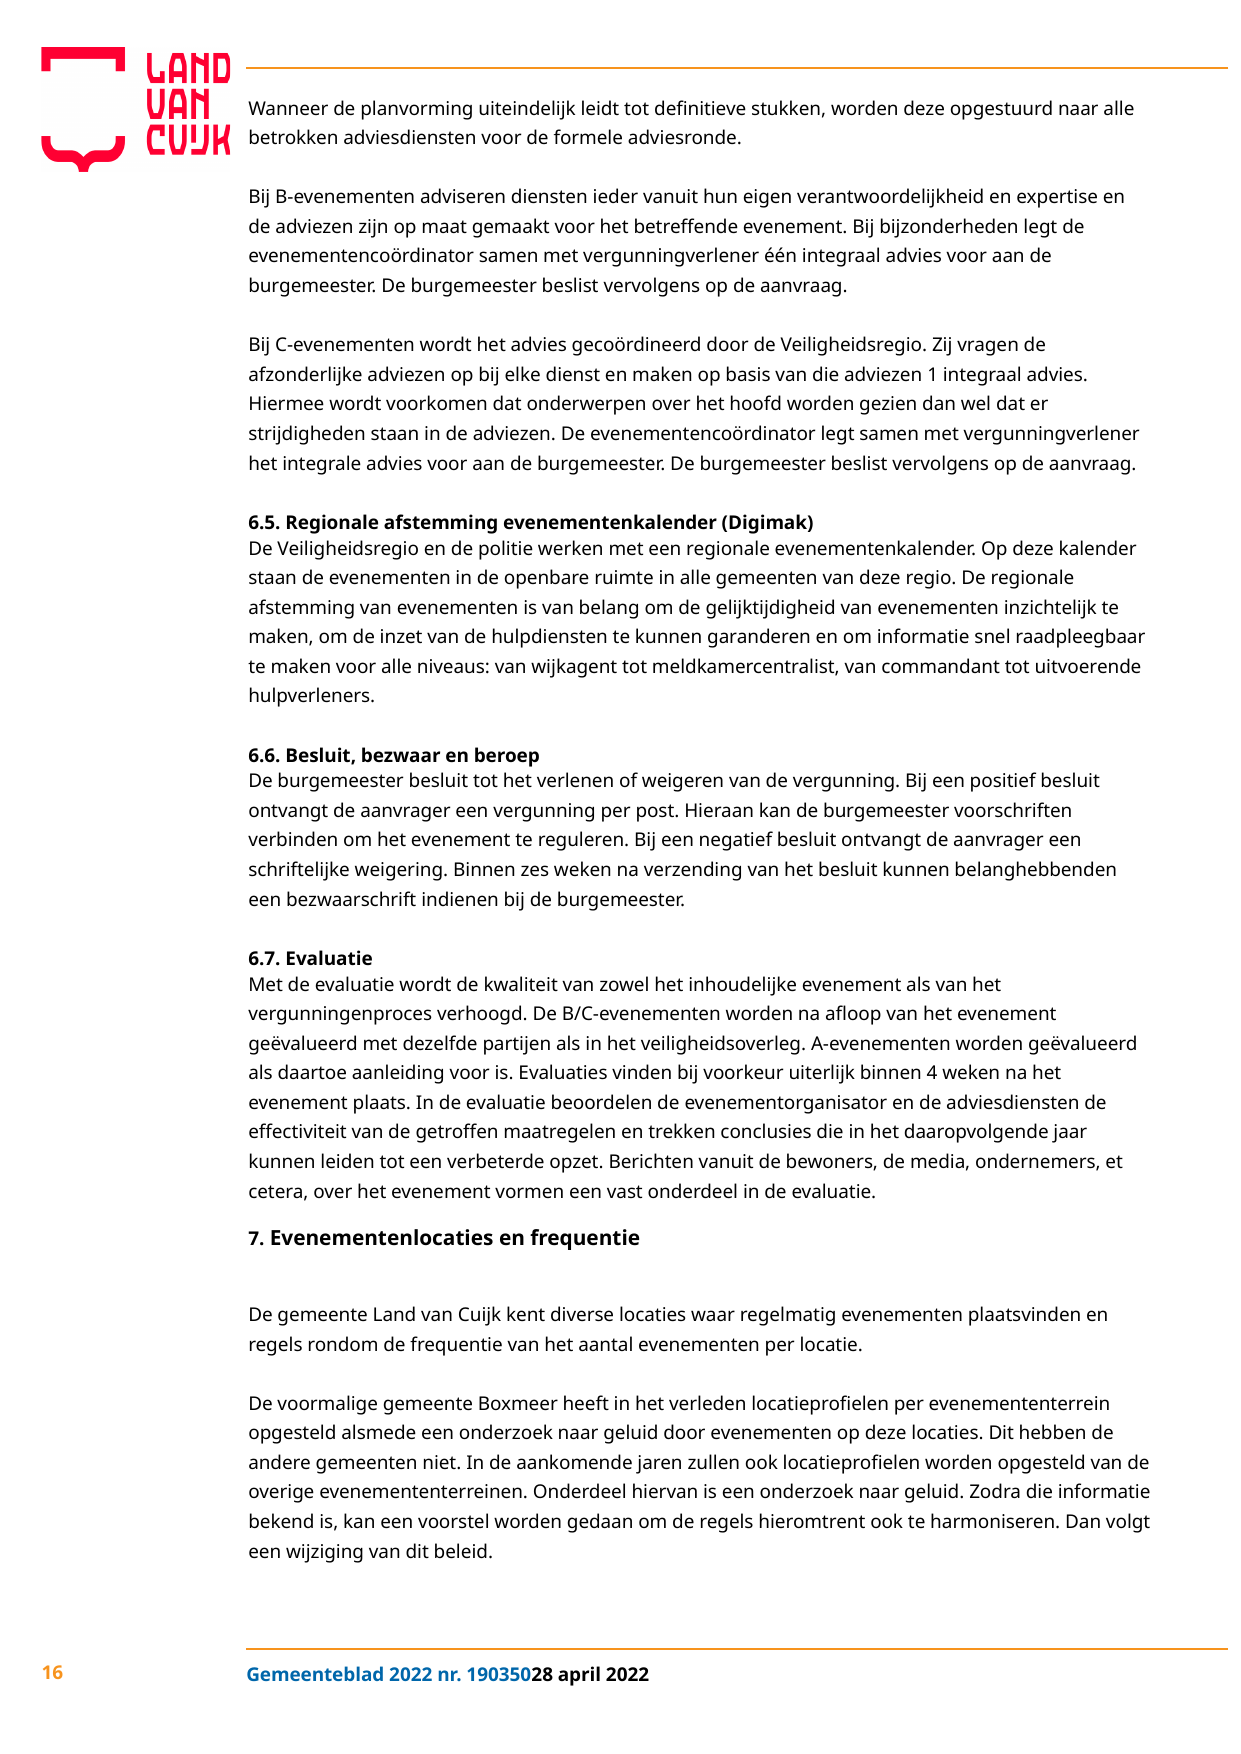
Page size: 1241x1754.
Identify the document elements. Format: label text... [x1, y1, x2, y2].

text De gemeente Land van Cuijk kent diverse locaties waar regelmatig evenementen plaatsvinden en regels rondom de frequentie van het aantal evenementen per locatie. [248, 1301, 1152, 1356]
text Bij C-evenementen wordt het advies gecoördineerd door de Veiligheidsregio. Zij vragen de afzonderlijke adviezen op bij elke dienst en maken op basis van die adviezen 1 integraal advies. Hiermee wordt voorkomen dat onderwerpen over het hoofd worden gezien dan wel dat er strijdigheden staan in de adviezen. De evenementencoördinator legt samen met vergunningverlener het integrale advies voor aan de burgemeester. De burgemeester beslist vervolgens op de aanvraag. [248, 331, 1152, 476]
text Bij B-evenementen adviseren diensten ieder vanuit hun eigen verantwoordelijkheid en expertise en de adviezen zijn op maat gemaakt voor het betreffende evenement. Bij bijzonderheden legt de evenementencoördinator samen met vergunningverlener één integraal advies voor aan de burgemeester. De burgemeester beslist vervolgens op de aanvraag. [248, 183, 1152, 298]
text 6.7. Evaluatie [248, 945, 1152, 971]
text De voormalige gemeente Boxmeer heeft in het verleden locatieprofielen per evenemententerrein opgesteld alsmede een onderzoek naar geluid door evenementen op deze locaties. Dit hebben de andere gemeenten niet. In de aankomende jaren zullen ook locatieprofielen worden opgesteld van de overige evenemententerreinen. Onderdeel hiervan is een onderzoek naar geluid. Zodra die informatie bekend is, kan een voorstel worden gedaan om de regels hieromtrent ook te harmoniseren. Dan volgt een wijziging van dit beleid. [248, 1390, 1152, 1563]
text De burgemeester besluit tot het verlenen of weigeren van de vergunning. Bij een positief besluit ontvangt de aanvrager een vergunning per post. Hieraan kan de burgemeester voorschriften verbinden om het evenement te reguleren. Bij een negatief besluit ontvangt de aanvrager een schriftelijke weigering. Binnen zes weken na verzending van het besluit kunnen belanghebbenden een bezwaarschrift indienen bij de burgemeester. [248, 767, 1152, 912]
text Met de evaluatie wordt de kwaliteit van zowel het inhoudelijke evenement als van het vergunningenproces verhoogd. De B/C-evenementen worden na afloop van het evenement geëvalueerd met dezelfde partijen als in het veiligheidsoverleg. A-evenementen worden geëvalueerd als daartoe aanleiding voor is. Evaluaties vinden bij voorkeur uiterlijk binnen 4 weken na het evenement plaats. In de evaluatie beoordelen de evenementorganisator en de adviesdiensten de effectiviteit van de getroffen maatregelen en trekken conclusies die in het daaropvolgende jaar kunnen leiden tot een verbeterde opzet. Berichten vanuit de bewoners, de media, ondernemers, et cetera, over het evenement vormen een vast onderdeel in de evaluatie. [248, 971, 1152, 1203]
text 7. Evenementenlocaties en frequentie [248, 1223, 1152, 1252]
text De Veiligheidsregio en de politie werken met een regionale evenementenkalender. Op deze kalender staan de evenementen in de openbare ruimte in alle gemeenten van deze regio. De regionale afstemming van evenementen is van belang om de gelijktijdigheid van evenementen inzichtelijk te maken, om de inzet van de hulpdiensten te kunnen garanderen en om informatie snel raadpleegbaar te maken voor alle niveaus: van wijkagent tot meldkamercentralist, van commandant tot uitvoerende hulpverleners. [248, 535, 1152, 708]
text Wanneer de planvorming uiteindelijk leidt tot definitieve stukken, worden deze opgestuurd naar alle betrokken adviesdiensten voor de formele adviesronde. [248, 95, 1152, 150]
text 6.6. Besluit, bezwaar en beroep [248, 742, 1152, 767]
picture [41, 47, 231, 172]
text 6.5. Regionale afstemming evenementenkalender (Digimak) [248, 509, 1152, 535]
